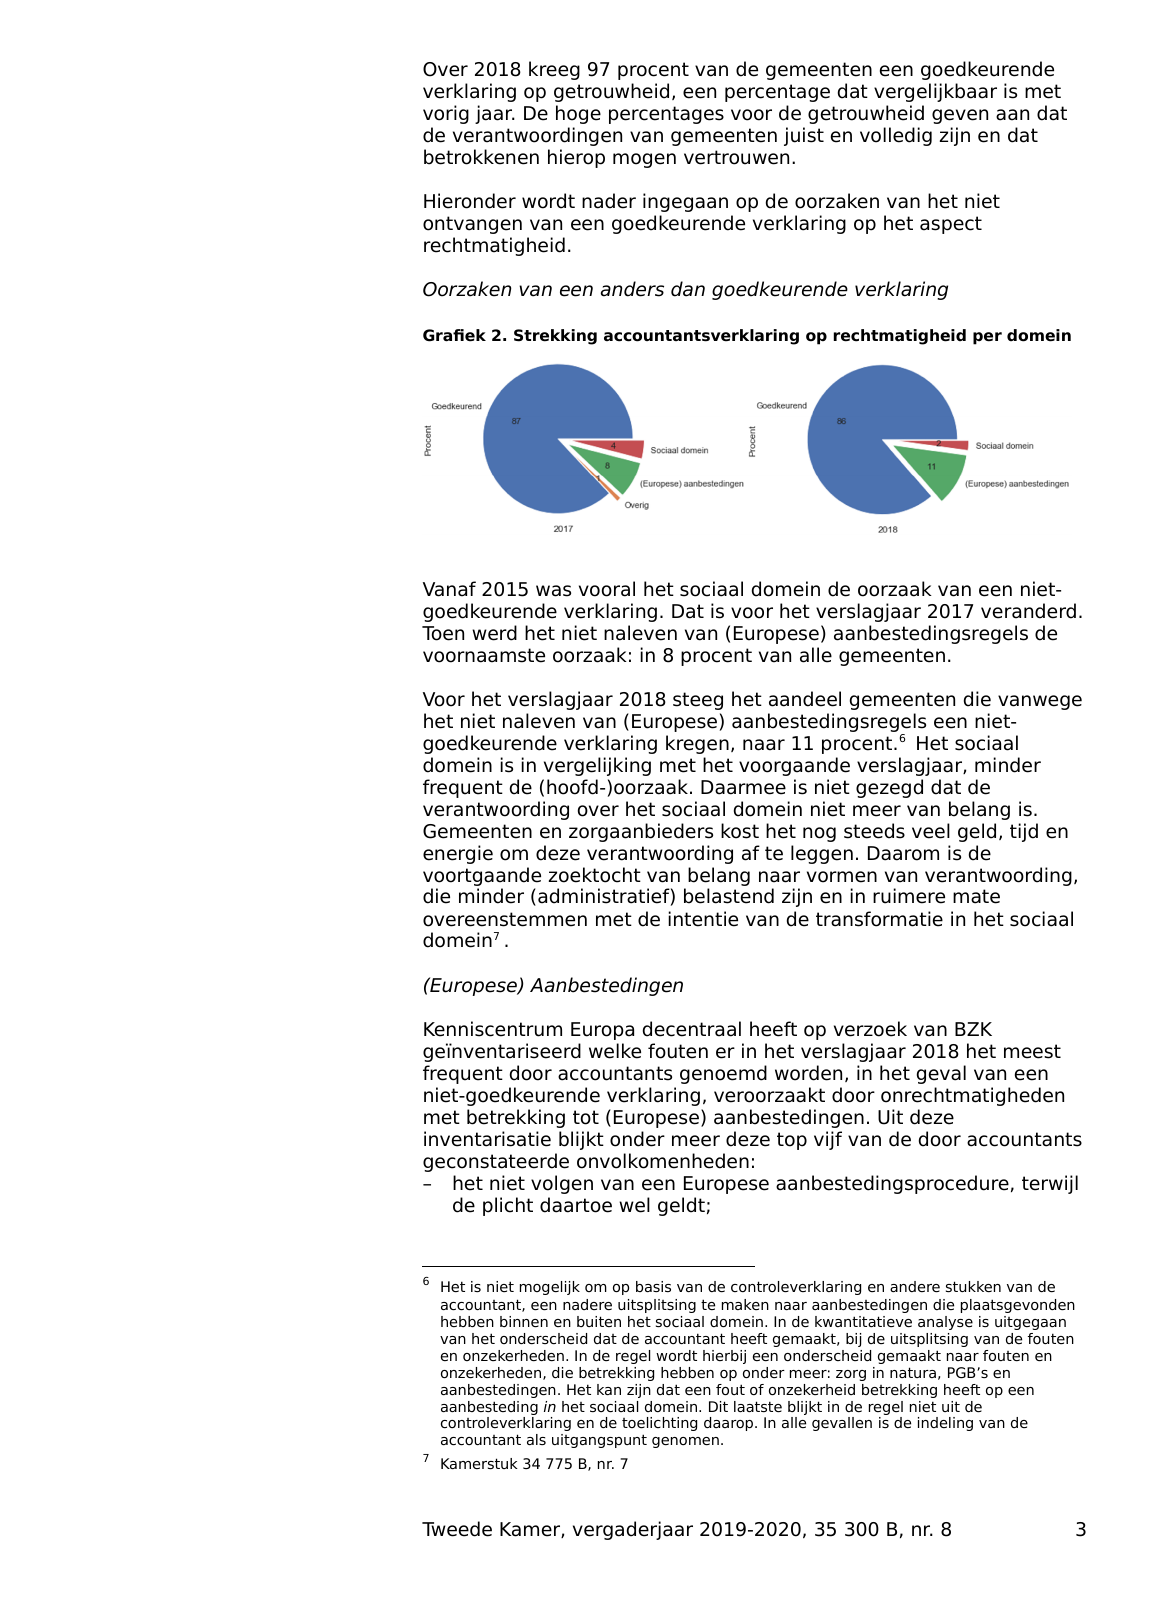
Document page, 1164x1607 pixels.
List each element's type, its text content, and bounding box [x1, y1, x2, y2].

text Over 2018 kreeg 97 procent van de gemeenten een goedkeurende verklaring op getrouwheid, een percentage dat vergelijkbaar is met vorig jaar. De hoge percentages voor de getrouwheid geven aan dat de verantwoordingen van gemeenten juist en volledig zijn en dat betrokkenen hierop mogen vertrouwen. [422, 59, 1087, 169]
text Hieronder wordt nader ingegaan op de oorzaken van het niet ontvangen van een goedkeurende verklaring op het aspect rechtmatigheid. [422, 191, 1087, 257]
text Het is niet mogelijk om op basis van de controleverklaring en andere stukken van de accountant, een nadere uitsplitsing te maken naar aanbestedingen die plaatsgevonden hebben binnen en buiten het sociaal domein. In de kwantitatieve analyse is uitgegaan van het onderscheid dat de accountant heeft gemaakt, bij de uitsplitsing van de fouten en onzekerheden. In de regel wordt hierbij een onderscheid gemaakt naar fouten en onzekerheden, die betrekking hebben op onder meer: zorg in natura, PGB’s en aanbestedingen. Het kan zijn dat een fout of onzekerheid betrekking heeft op een aanbesteding in het sociaal domein. Dit laatste blijkt in de regel niet uit de controleverklaring en de toelichting daarop. In alle gevallen is de indeling van de accountant als uitgangspunt genomen. [422, 1275, 1087, 1449]
text Voor het verslagjaar 2018 steeg het aandeel gemeenten die vanwege het niet naleven van (Europese) aanbestedingsregels een niet-goedkeurende verklaring kregen, naar 11 procent. Het sociaal domein is in vergelijking met het voorgaande verslagjaar, minder frequent de (hoofd-)oorzaak. Daarmee is niet gezegd dat de verantwoording over het sociaal domein niet meer van belang is. Gemeenten en zorgaanbieders kost het nog steeds veel geld, tijd en energie om deze verantwoording af te leggen. Daarom is de voortgaande zoektocht van belang naar vormen van verantwoording, die minder (administratief) belastend zijn en in ruimere mate overeenstemmen met de intentie van de transformatie in het sociaal domein. [422, 689, 1087, 952]
text Vanaf 2015 was vooral het sociaal domein de oorzaak van een niet-goedkeurende verklaring. Dat is voor het verslagjaar 2017 veranderd. Toen werd het niet naleven van (Europese) aanbestedingsregels de voornaamste oorzaak: in 8 procent van alle gemeenten. [422, 578, 1087, 666]
text Kamerstuk 34 775 B, nr. 7 [422, 1452, 1087, 1474]
subtitle Oorzaken van een anders dan goedkeurende verklaring [422, 279, 1087, 301]
picture [422, 357, 1072, 535]
subtitle (Europese) Aanbestedingen [422, 974, 1087, 997]
text – het niet volgen van een Europese aanbestedingsprocedure, terwijl de plicht daartoe wel geldt; [422, 1173, 1087, 1217]
text Kenniscentrum Europa decentraal heeft op verzoek van BZK geïnventariseerd welke fouten er in het verslagjaar 2018 het meest frequent door accountants genoemd worden, in het geval van een niet-goedkeurende verklaring, veroorzaakt door onrechtmatigheden met betrekking tot (Europese) aanbestedingen. Uit deze inventarisatie blijkt onder meer deze top vijf van de door accountants geconstateerde onvolkomenheden: [422, 1019, 1087, 1173]
text Grafiek 2. Strekking accountantsverklaring op rechtmatigheid per domein [422, 327, 1072, 345]
